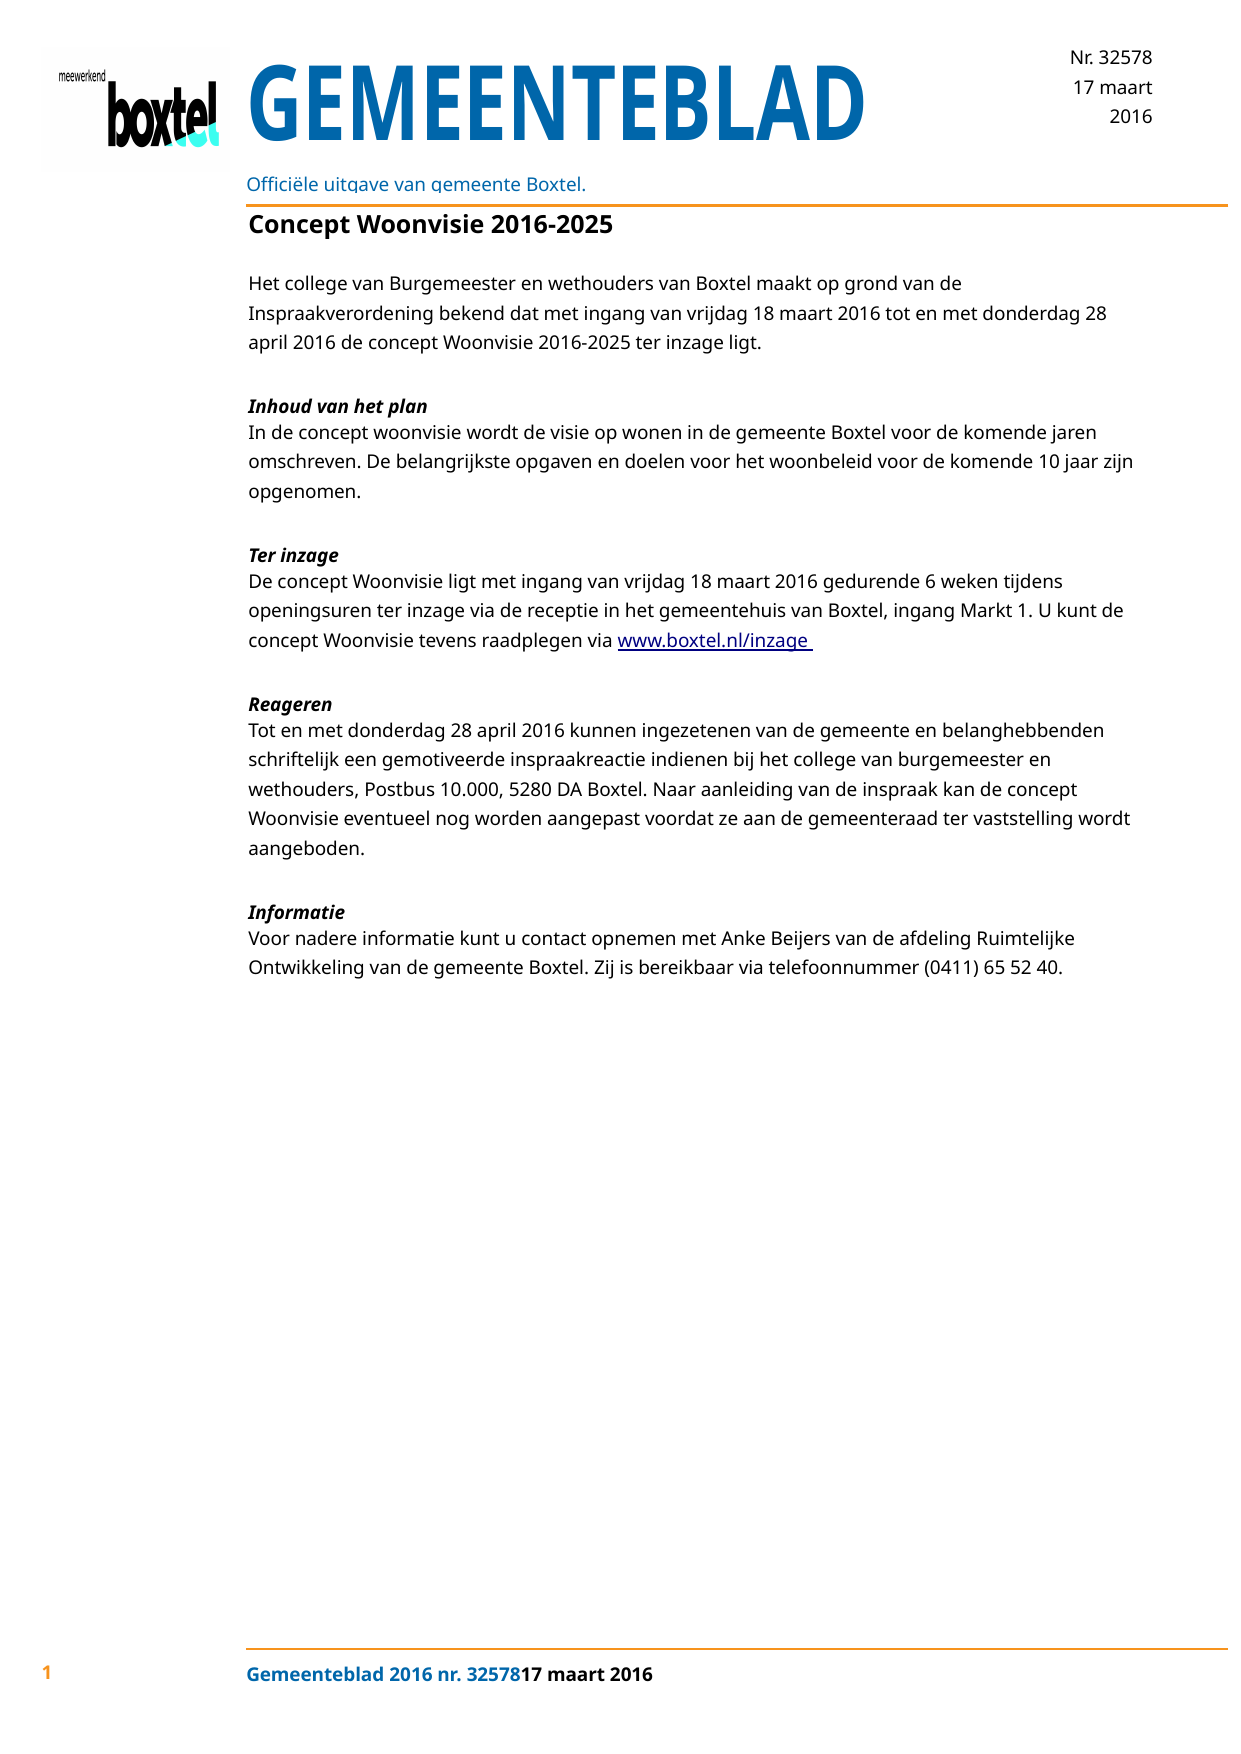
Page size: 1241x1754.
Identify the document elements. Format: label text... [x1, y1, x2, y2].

text Ter inzage [248, 542, 1152, 568]
text Informatie [248, 899, 1152, 925]
text De concept Woonvisie ligt met ingang van vrijdag 18 maart 2016 gedurende 6 weken tijdens openingsuren ter inzage via de receptie in het gemeentehuis van Boxtel, ingang Markt 1. U kunt de concept Woonvisie tevens raadplegen via www.boxtel.nl/inzage [248, 568, 1152, 653]
picture [41, 47, 231, 172]
text Voor nadere informatie kunt u contact opnemen met Anke Beijers van de afdeling Ruimtelijke Ontwikkeling van de gemeente Boxtel. Zij is bereikbaar via telefoonnummer (0411) 65 52 40. [248, 925, 1152, 980]
text In de concept woonvisie wordt de visie op wonen in de gemeente Boxtel voor de komende jaren omschreven. De belangrijkste opgaven en doelen voor het woonbeleid voor de komende 10 jaar zijn opgenomen. [248, 419, 1152, 504]
text Inhoud van het plan [248, 393, 1152, 419]
text Concept Woonvisie 2016-2025 [248, 207, 1152, 241]
text Tot en met donderdag 28 april 2016 kunnen ingezetenen van de gemeente en belanghebbenden schriftelijk een gemotiveerde inspraakreactie indienen bij het college van burgemeester en wethouders, Postbus 10.000, 5280 DA Boxtel. Naar aanleiding van de inspraak kan de concept Woonvisie eventueel nog worden aangepast voordat ze aan de gemeenteraad ter vaststelling wordt aangeboden. [248, 717, 1152, 861]
text Reageren [248, 691, 1152, 717]
text Het college van Burgemeester en wethouders van Boxtel maakt op grond van de Inspraakverordening bekend dat met ingang van vrijdag 18 maart 2016 tot en met donderdag 28 april 2016 de concept Woonvisie 2016-2025 ter inzage ligt. [248, 270, 1152, 355]
